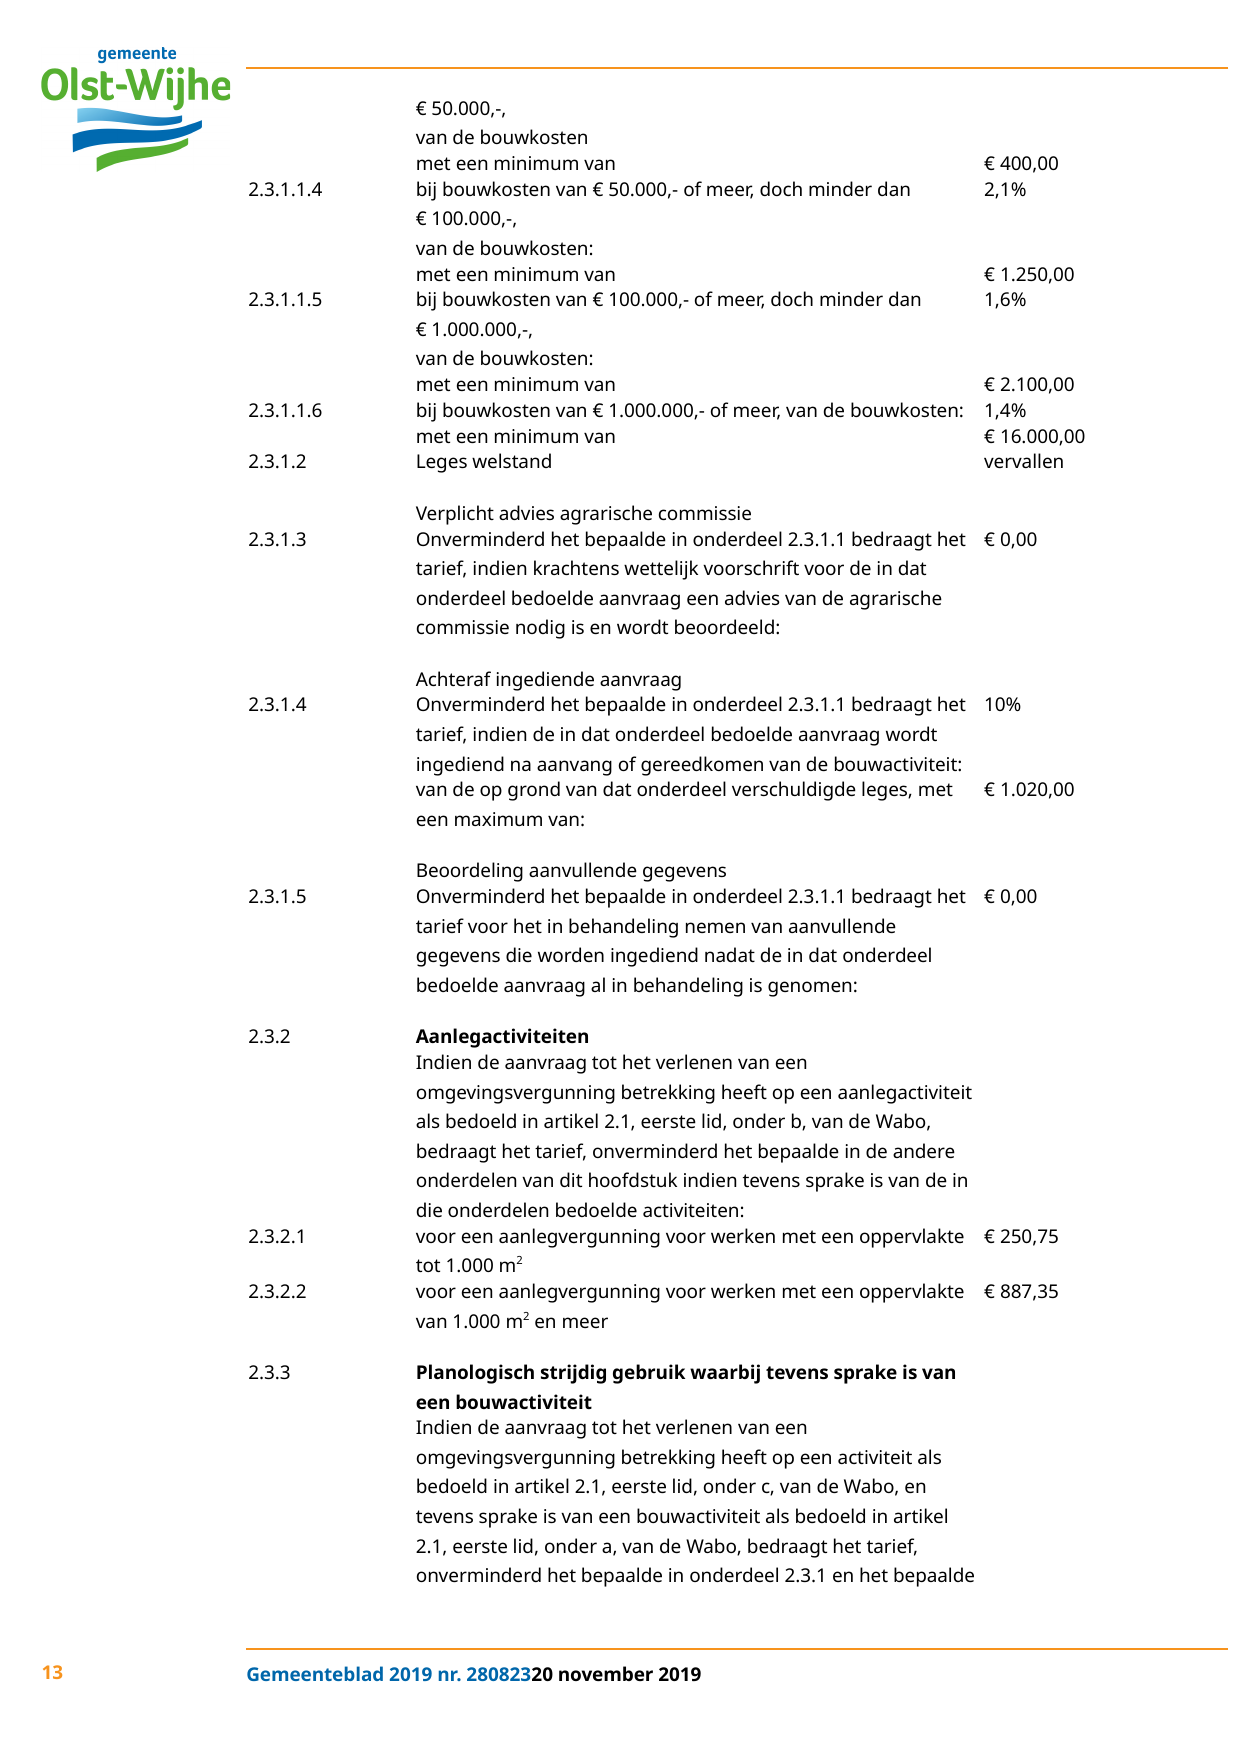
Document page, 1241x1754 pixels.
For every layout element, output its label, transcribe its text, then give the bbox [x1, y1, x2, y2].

table_cell 2.3.1.4 [248, 692, 416, 777]
table_cell 2.3.2.2 [248, 1278, 416, 1333]
table_cell [984, 95, 1152, 150]
table_cell 2.3.1.3 [248, 526, 416, 640]
table_cell bij bouwkosten van € 1.000.000,- of meer, van de bouwkosten: [416, 397, 984, 423]
table_cell [416, 640, 984, 666]
table_cell Aanlegactiviteiten [416, 1024, 984, 1049]
table_cell [984, 474, 1152, 500]
table_cell € 0,00 [984, 883, 1152, 998]
table_cell met een minimum van [416, 150, 984, 176]
table_cell [984, 1359, 1152, 1414]
table_cell bij bouwkosten van € 100.000,- of meer, doch minder dan € 1.000.000,-, van de bouwkosten: [416, 286, 984, 371]
table_cell vervallen [984, 449, 1152, 474]
table_cell [416, 1334, 984, 1359]
table_cell 2.3.1.2 [248, 449, 416, 474]
picture [41, 47, 231, 172]
table_cell met een minimum van [416, 261, 984, 286]
table_cell voor een aanlegvergunning voor werken met een oppervlakte tot 1.000 m2 [416, 1223, 984, 1278]
table_cell 1,6% [984, 286, 1152, 371]
table_cell € 16.000,00 [984, 423, 1152, 448]
table_cell 2.3.2 [248, 1024, 416, 1049]
table_cell [416, 832, 984, 858]
table_cell [248, 1415, 416, 1588]
table_cell van de op grond van dat onderdeel verschuldigde leges, met een maximum van: [416, 777, 984, 832]
table_cell Onverminderd het bepaalde in onderdeel 2.3.1.1 bedraagt het tarief voor het in behandeling nemen van aanvullende gegevens die worden ingediend nadat de in dat onderdeel bedoelde aanvraag al in behandeling is genomen: [416, 883, 984, 998]
table_cell 2.3.1.1.4 [248, 176, 416, 261]
table_cell € 50.000,-, van de bouwkosten [416, 95, 984, 150]
table_cell [248, 261, 416, 286]
table_cell [984, 1415, 1152, 1588]
table_cell [248, 777, 416, 832]
table_cell [248, 640, 416, 666]
table_cell 2.3.3 [248, 1359, 416, 1414]
table_cell [248, 150, 416, 176]
table_cell € 887,35 [984, 1278, 1152, 1333]
table_cell Leges welstand [416, 449, 984, 474]
table_cell Indien de aanvraag tot het verlenen van een omgevingsvergunning betrekking heeft op een activiteit als bedoeld in artikel 2.1, eerste lid, onder c, van de Wabo, en tevens sprake is van een bouwactiviteit als bedoeld in artikel 2.1, eerste lid, onder a, van de Wabo, bedraagt het tarief, onverminderd het bepaalde in onderdeel 2.3.1 en het bepaalde [416, 1415, 984, 1588]
table_cell € 400,00 [984, 150, 1152, 176]
table_cell € 1.250,00 [984, 261, 1152, 286]
table_cell € 0,00 [984, 526, 1152, 640]
table_cell [248, 500, 416, 526]
table_cell bij bouwkosten van € 50.000,- of meer, doch minder dan € 100.000,-, van de bouwkosten: [416, 176, 984, 261]
table_cell € 1.020,00 [984, 777, 1152, 832]
table_cell [984, 666, 1152, 692]
table_cell 2.3.1.1.5 [248, 286, 416, 371]
table_cell [248, 1049, 416, 1223]
table_cell 1,4% [984, 397, 1152, 423]
table_cell [248, 371, 416, 397]
table_cell Beoordeling aanvullende gegevens [416, 858, 984, 883]
table_cell [984, 1049, 1152, 1223]
table_cell Onverminderd het bepaalde in onderdeel 2.3.1.1 bedraagt het tarief, indien de in dat onderdeel bedoelde aanvraag wordt ingediend na aanvang of gereedkomen van de bouwactiviteit: [416, 692, 984, 777]
table_cell [248, 666, 416, 692]
table_cell € 2.100,00 [984, 371, 1152, 397]
table_cell [248, 832, 416, 858]
table_cell Verplicht advies agrarische commissie [416, 500, 984, 526]
table_cell [984, 1334, 1152, 1359]
table_cell [984, 858, 1152, 883]
table_cell Planologisch strijdig gebruik waarbij tevens sprake is van een bouwactiviteit [416, 1359, 984, 1414]
table_cell [248, 1334, 416, 1359]
table_cell [984, 1024, 1152, 1049]
table_cell [248, 423, 416, 448]
table_cell [984, 998, 1152, 1023]
table_cell [248, 858, 416, 883]
table_cell [248, 95, 416, 150]
table_cell [248, 474, 416, 500]
table_cell 2,1% [984, 176, 1152, 261]
table_cell [984, 500, 1152, 526]
table_cell [248, 998, 416, 1023]
table_cell Indien de aanvraag tot het verlenen van een omgevingsvergunning betrekking heeft op een aanlegactiviteit als bedoeld in artikel 2.1, eerste lid, onder b, van de Wabo, bedraagt het tarief, onverminderd het bepaalde in de andere onderdelen van dit hoofdstuk indien tevens sprake is van de in die onderdelen bedoelde activiteiten: [416, 1049, 984, 1223]
table_cell Achteraf ingediende aanvraag [416, 666, 984, 692]
table_cell 2.3.1.5 [248, 883, 416, 998]
table_cell 2.3.1.1.6 [248, 397, 416, 423]
table_cell met een minimum van [416, 371, 984, 397]
table_cell 10% [984, 692, 1152, 777]
table_cell [416, 474, 984, 500]
table_cell [416, 998, 984, 1023]
table_cell voor een aanlegvergunning voor werken met een oppervlakte van 1.000 m2 en meer [416, 1278, 984, 1333]
table_cell [984, 832, 1152, 858]
table_cell 2.3.2.1 [248, 1223, 416, 1278]
table_cell [984, 640, 1152, 666]
table_cell € 250,75 [984, 1223, 1152, 1278]
table_cell Onverminderd het bepaalde in onderdeel 2.3.1.1 bedraagt het tarief, indien krachtens wettelijk voorschrift voor de in dat onderdeel bedoelde aanvraag een advies van de agrarische commissie nodig is en wordt beoordeeld: [416, 526, 984, 640]
table_cell met een minimum van [416, 423, 984, 448]
